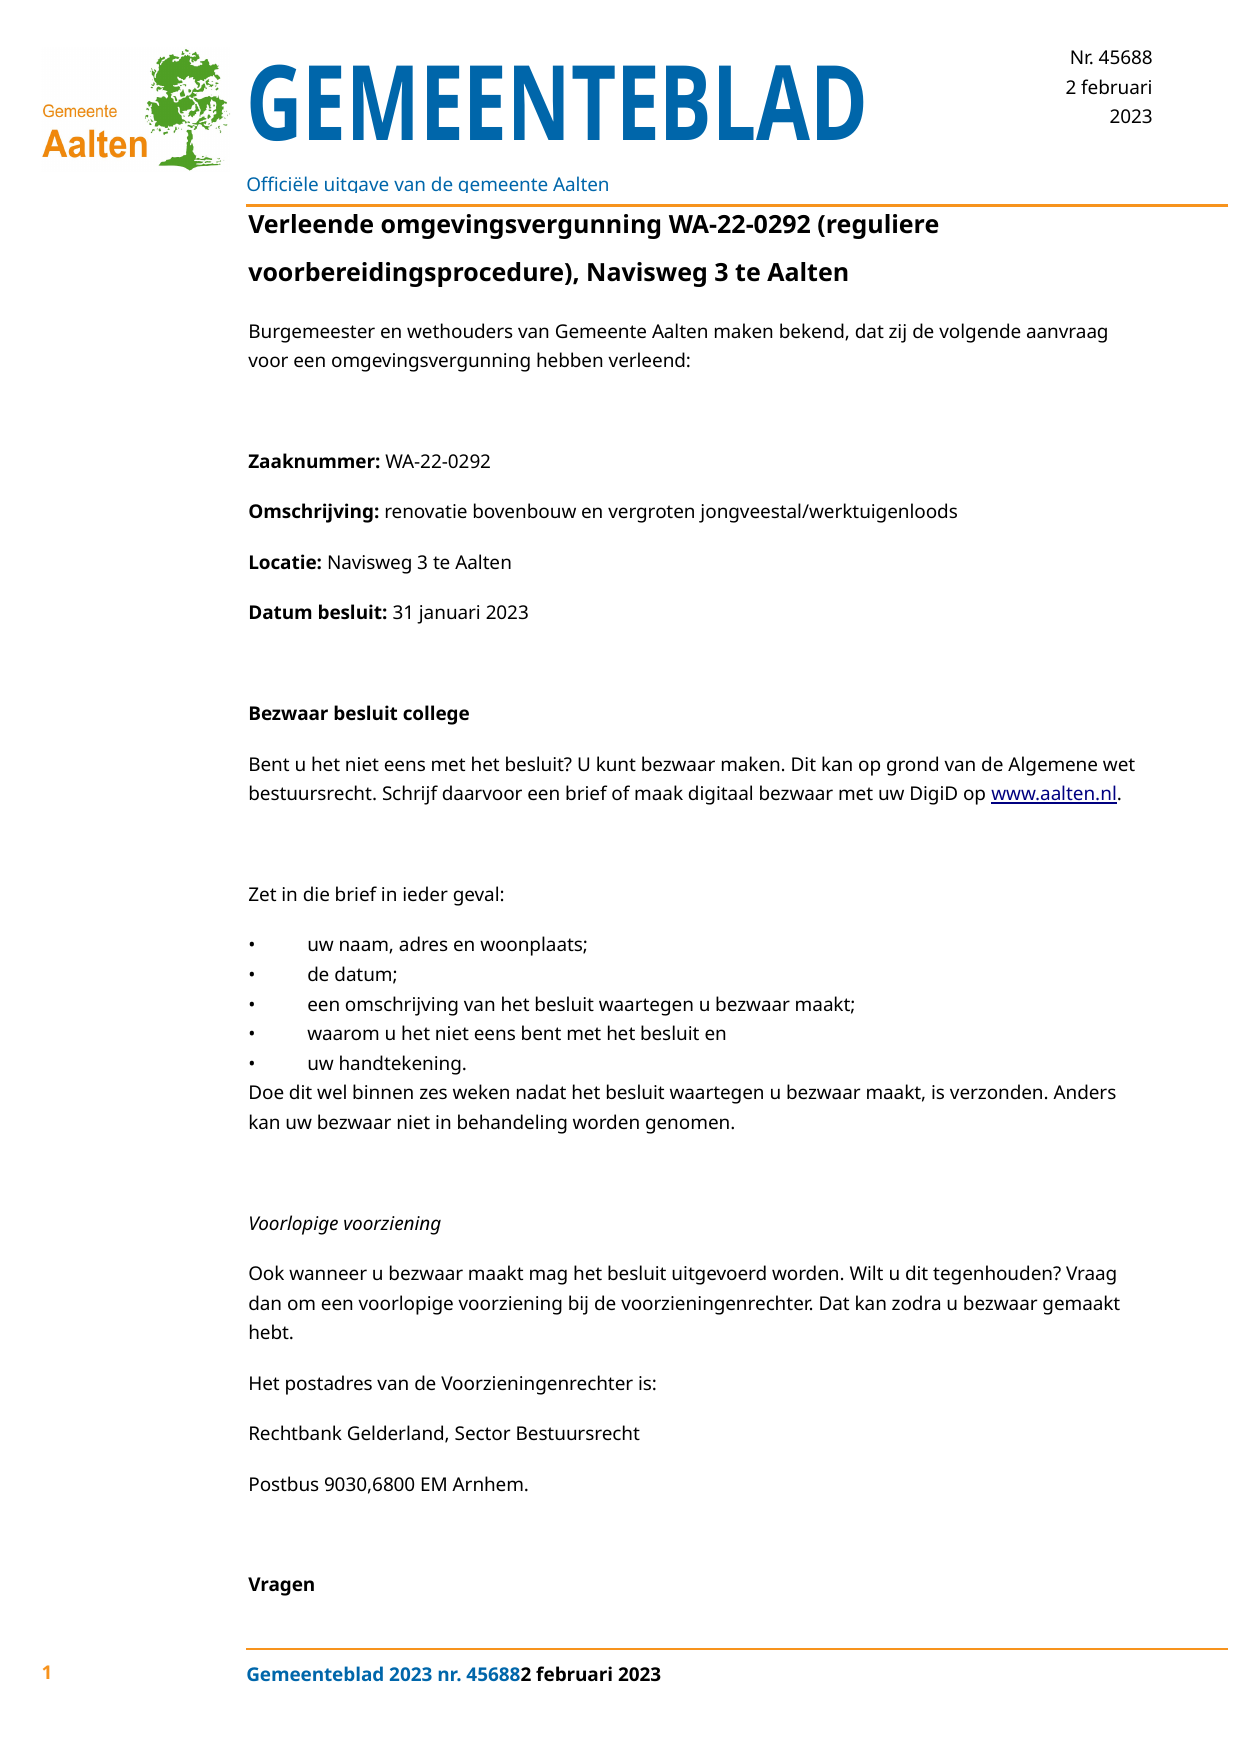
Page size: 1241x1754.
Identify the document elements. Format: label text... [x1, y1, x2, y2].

text Ook wanneer u bezwaar maakt mag het besluit uitgevoerd worden. Wilt u dit tegenhouden? Vraag dan om een voorlopige voorziening bij de voorzieningenrechter. Dat kan zodra u bezwaar gemaakt hebt. [248, 1260, 1152, 1345]
text Rechtbank Gelderland, Sector Bestuursrecht [248, 1420, 1152, 1446]
text Doe dit wel binnen zes weken nadat het besluit waartegen u bezwaar maakt, is verzonden. Anders kan uw bezwaar niet in behandeling worden genomen. [248, 1079, 1152, 1135]
text Datum besluit: 31 januari 2023 [248, 599, 1152, 625]
text Zaaknummer: WA-22-0292 [248, 448, 1152, 474]
text Voorlopige voorziening [248, 1210, 1152, 1236]
list waarom u het niet eens bent met het besluit en [248, 1020, 1152, 1046]
list de datum; [248, 961, 1152, 987]
text Postbus 9030,6800 EM Arnhem. [248, 1471, 1152, 1497]
text Verleende omgevingsvergunning WA-22-0292 (reguliere voorbereidingsprocedure), Navisweg 3 te Aalten [248, 207, 1152, 288]
list uw naam, adres en woonplaats; [248, 932, 1152, 957]
text Vragen [248, 1572, 1152, 1597]
list een omschrijving van het besluit waartegen u bezwaar maakt; [248, 991, 1152, 1017]
text Het postadres van de Voorzieningenrechter is: [248, 1370, 1152, 1396]
text Bent u het niet eens met het besluit? U kunt bezwaar maken. Dit kan op grond van de Algemene wet bestuursrecht. Schrijf daarvoor een brief of maak digitaal bezwaar met uw DigiD op www.aalten.nl. [248, 751, 1152, 806]
list uw handtekening. [248, 1050, 1152, 1076]
text Zet in die brief in ieder geval: [248, 881, 1152, 907]
text Locatie: Navisweg 3 te Aalten [248, 549, 1152, 575]
text Omschrijving: renovatie bovenbouw en vergroten jongveestal/werktuigenloods [248, 499, 1152, 524]
text Burgemeester en wethouders van Gemeente Aalten maken bekend, dat zij de volgende aanvraag voor een omgevingsvergunning hebben verleend: [248, 318, 1152, 373]
picture [41, 47, 231, 172]
text Bezwaar besluit college [248, 700, 1152, 726]
